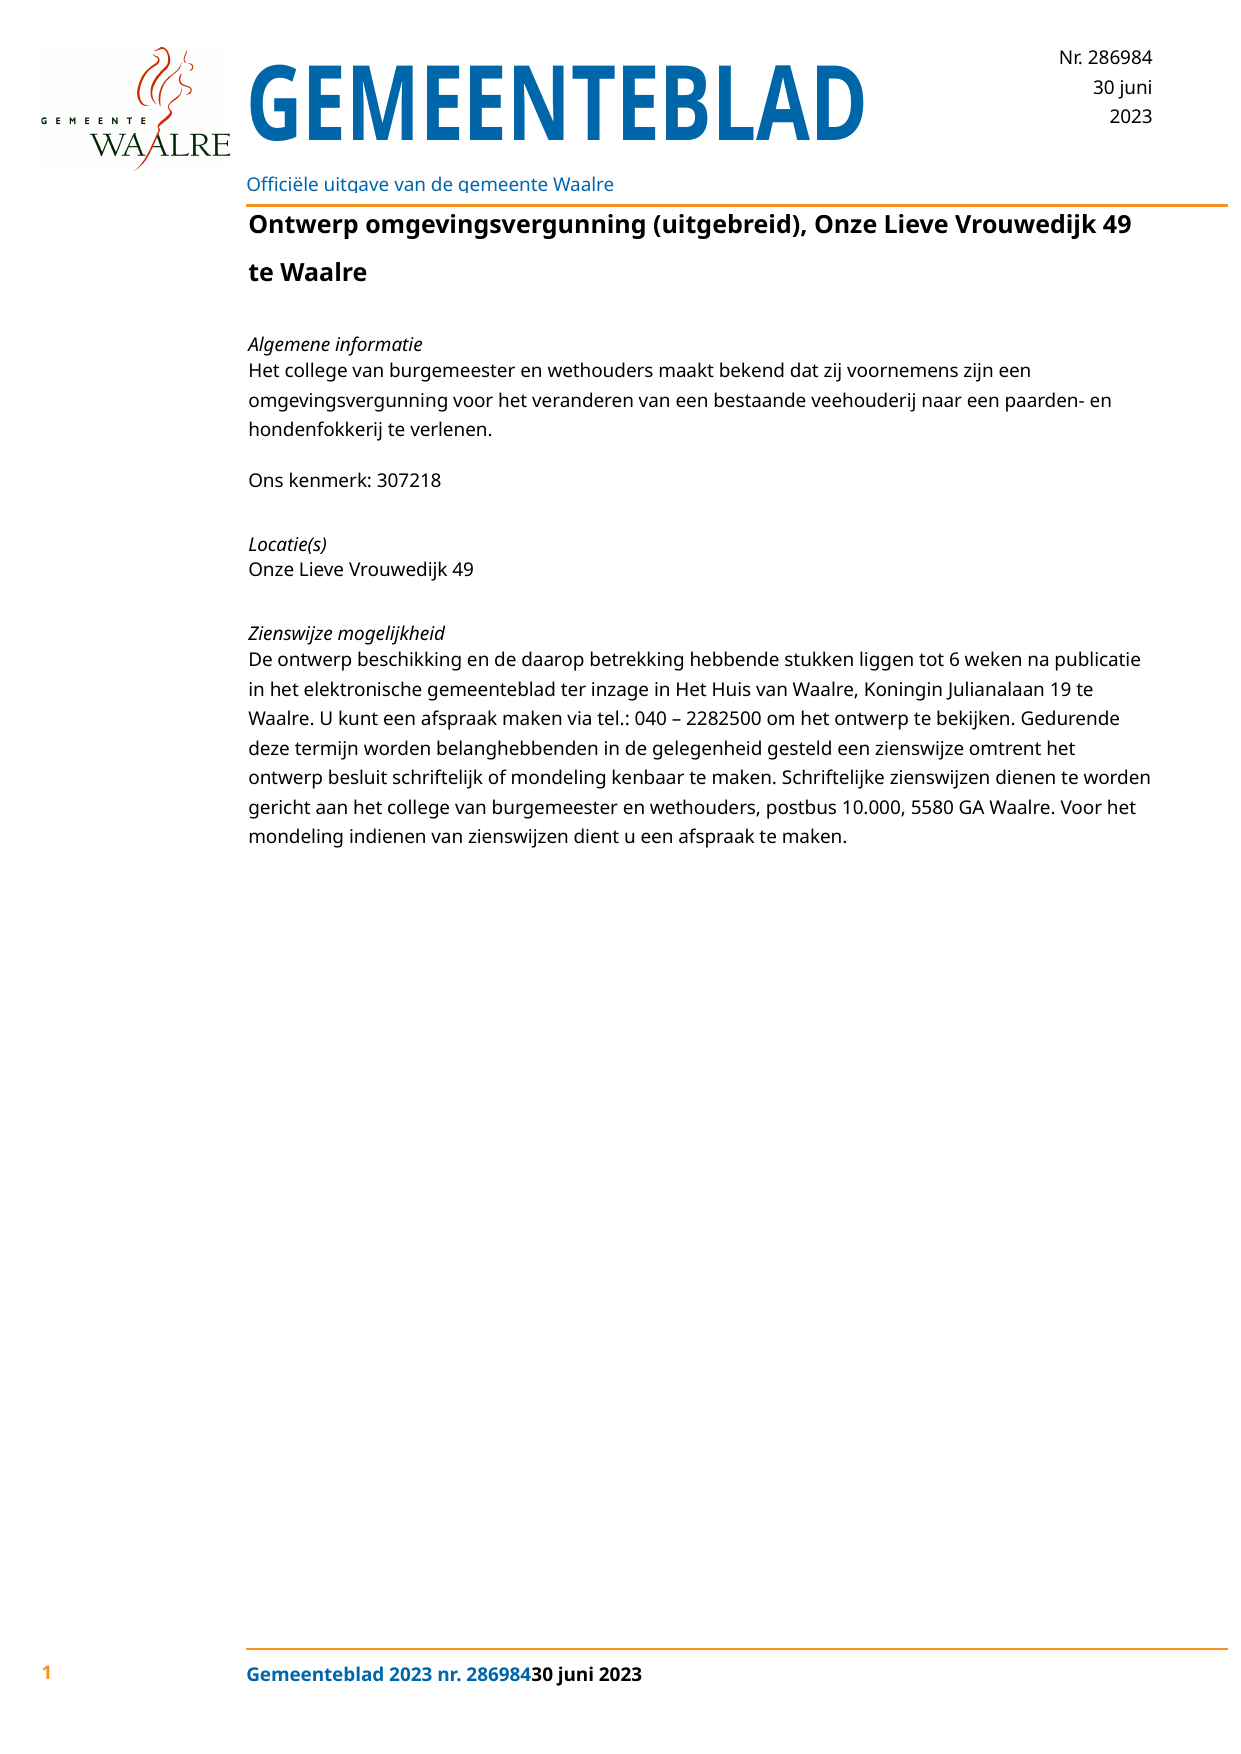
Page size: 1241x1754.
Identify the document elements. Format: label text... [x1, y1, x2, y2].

text Ontwerp omgevingsvergunning (uitgebreid), Onze Lieve Vrouwedijk 49 te Waalre [248, 207, 1152, 288]
text De ontwerp beschikking en de daarop betrekking hebbende stukken liggen tot 6 weken na publicatie in het elektronische gemeenteblad ter inzage in Het Huis van Waalre, Koningin Julianalaan 19 te Waalre. U kunt een afspraak maken via tel.: 040 – 2282500 om het ontwerp te bekijken. Gedurende deze termijn worden belanghebbenden in de gelegenheid gesteld een zienswijze omtrent het ontwerp besluit schriftelijk of mondeling kenbaar te maken. Schriftelijke zienswijzen dienen te worden gericht aan het college van burgemeester en wethouders, postbus 10.000, 5580 GA Waalre. Voor het mondeling indienen van zienswijzen dient u een afspraak te maken. [248, 646, 1152, 849]
text Ons kenmerk: 307218 [248, 467, 1152, 492]
text Locatie(s) [248, 531, 1152, 556]
text Zienswijze mogelijkheid [248, 620, 1152, 646]
text Onze Lieve Vrouwedijk 49 [248, 556, 1152, 582]
picture [41, 47, 231, 172]
text Algemene informatie [248, 331, 1152, 357]
text Het college van burgemeester en wethouders maakt bekend dat zij voornemens zijn een omgevingsvergunning voor het veranderen van een bestaande veehouderij naar een paarden- en hondenfokkerij te verlenen. [248, 357, 1152, 442]
